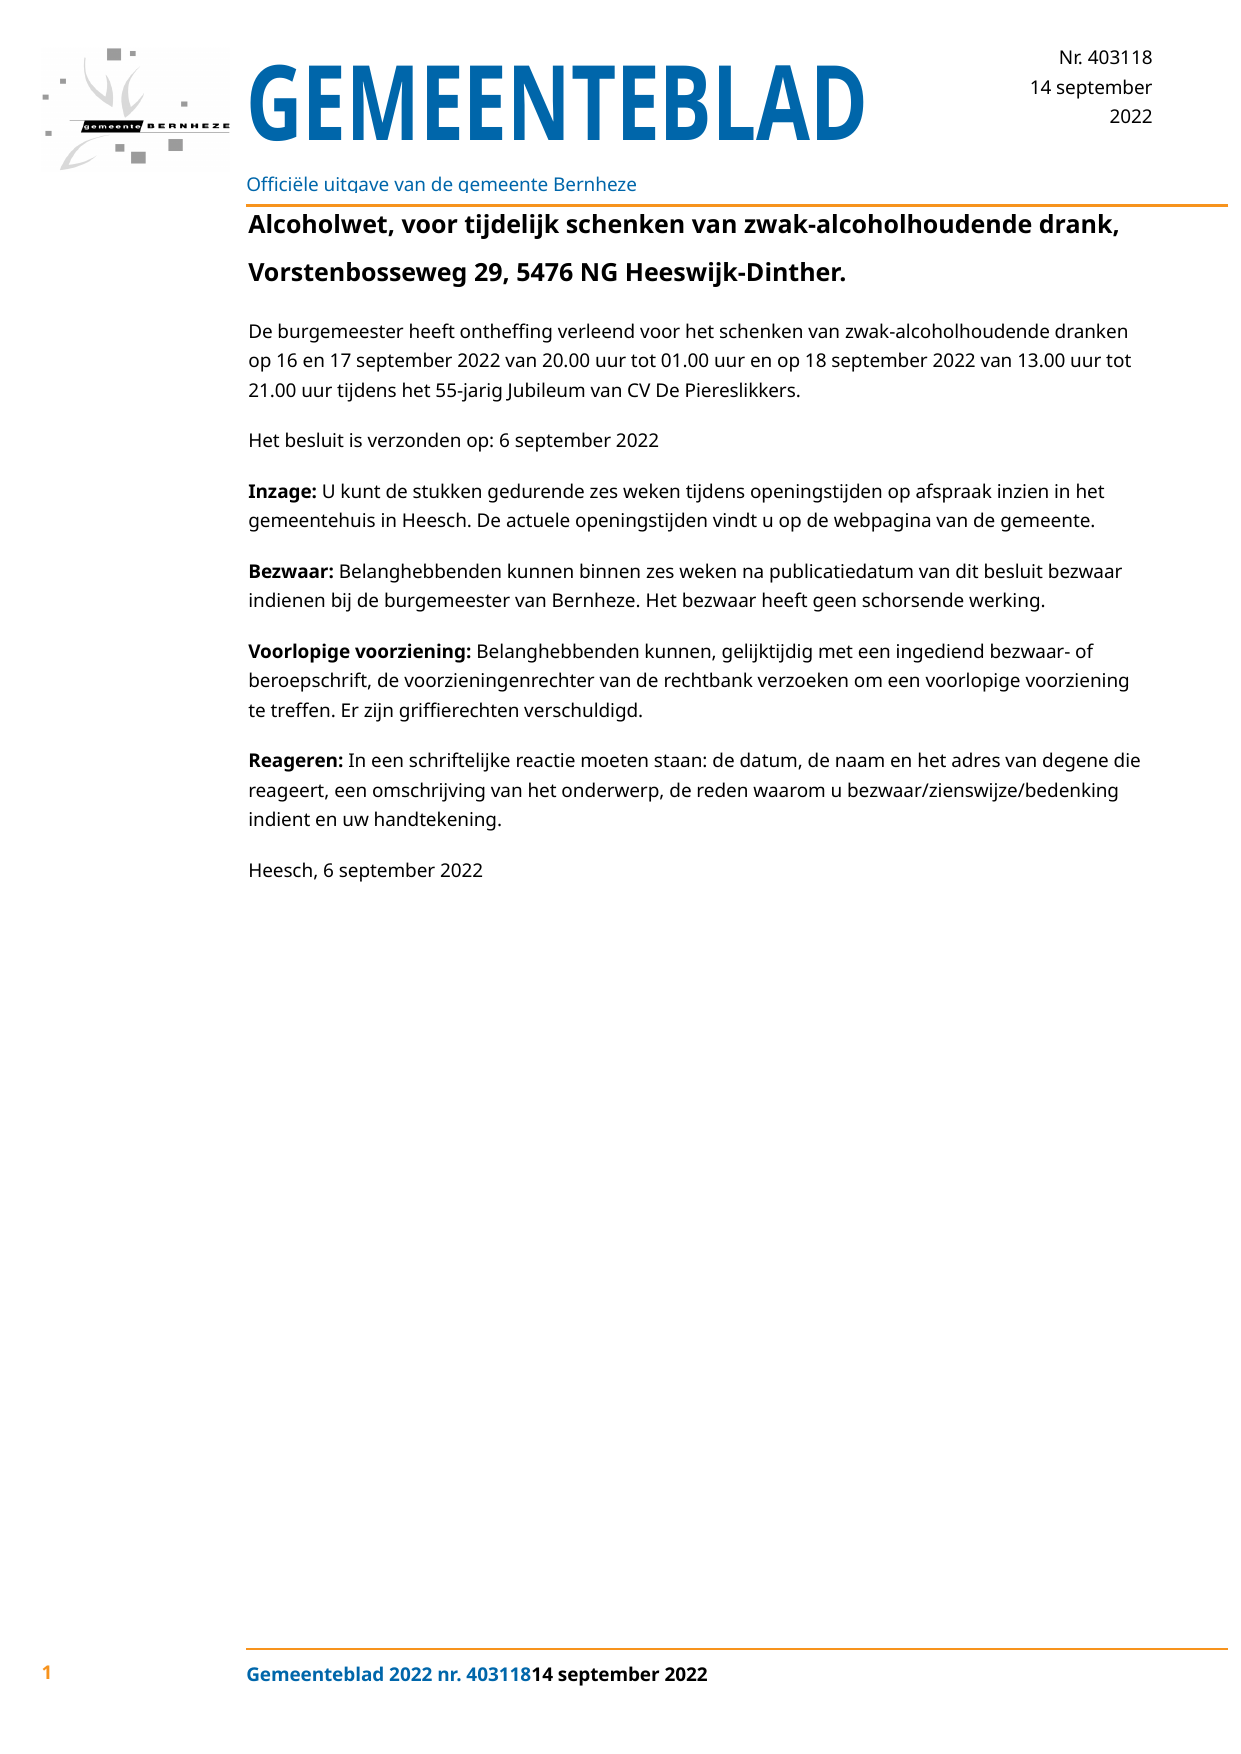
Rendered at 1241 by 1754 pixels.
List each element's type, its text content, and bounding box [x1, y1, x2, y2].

picture [41, 47, 231, 172]
text Alcoholwet, voor tijdelijk schenken van zwak-alcoholhoudende drank, Vorstenbosseweg 29, 5476 NG Heeswijk-Dinther. [248, 207, 1152, 288]
text Reageren: In een schriftelijke reactie moeten staan: de datum, de naam en het adres van degene die reageert, een omschrijving van het onderwerp, de reden waarom u bezwaar/zienswijze/bedenking indient en uw handtekening. [248, 747, 1152, 832]
text De burgemeester heeft ontheffing verleend voor het schenken van zwak-alcoholhoudende dranken op 16 en 17 september 2022 van 20.00 uur tot 01.00 uur en op 18 september 2022 van 13.00 uur tot 21.00 uur tijdens het 55-jarig Jubileum van CV De Piereslikkers. [248, 318, 1152, 403]
text Heesch, 6 september 2022 [248, 857, 1152, 883]
text Het besluit is verzonden op: 6 september 2022 [248, 427, 1152, 453]
text Bezwaar: Belanghebbenden kunnen binnen zes weken na publicatiedatum van dit besluit bezwaar indienen bij de burgemeester van Bernheze. Het bezwaar heeft geen schorsende werking. [248, 558, 1152, 613]
text Voorlopige voorziening: Belanghebbenden kunnen, gelijktijdig met een ingediend bezwaar- of beroepschrift, de voorzieningenrechter van de rechtbank verzoeken om een voorlopige voorziening te treffen. Er zijn griffierechten verschuldigd. [248, 638, 1152, 723]
text Inzage: U kunt de stukken gedurende zes weken tijdens openingstijden op afspraak inzien in het gemeentehuis in Heesch. De actuele openingstijden vindt u op de webpagina van de gemeente. [248, 478, 1152, 533]
